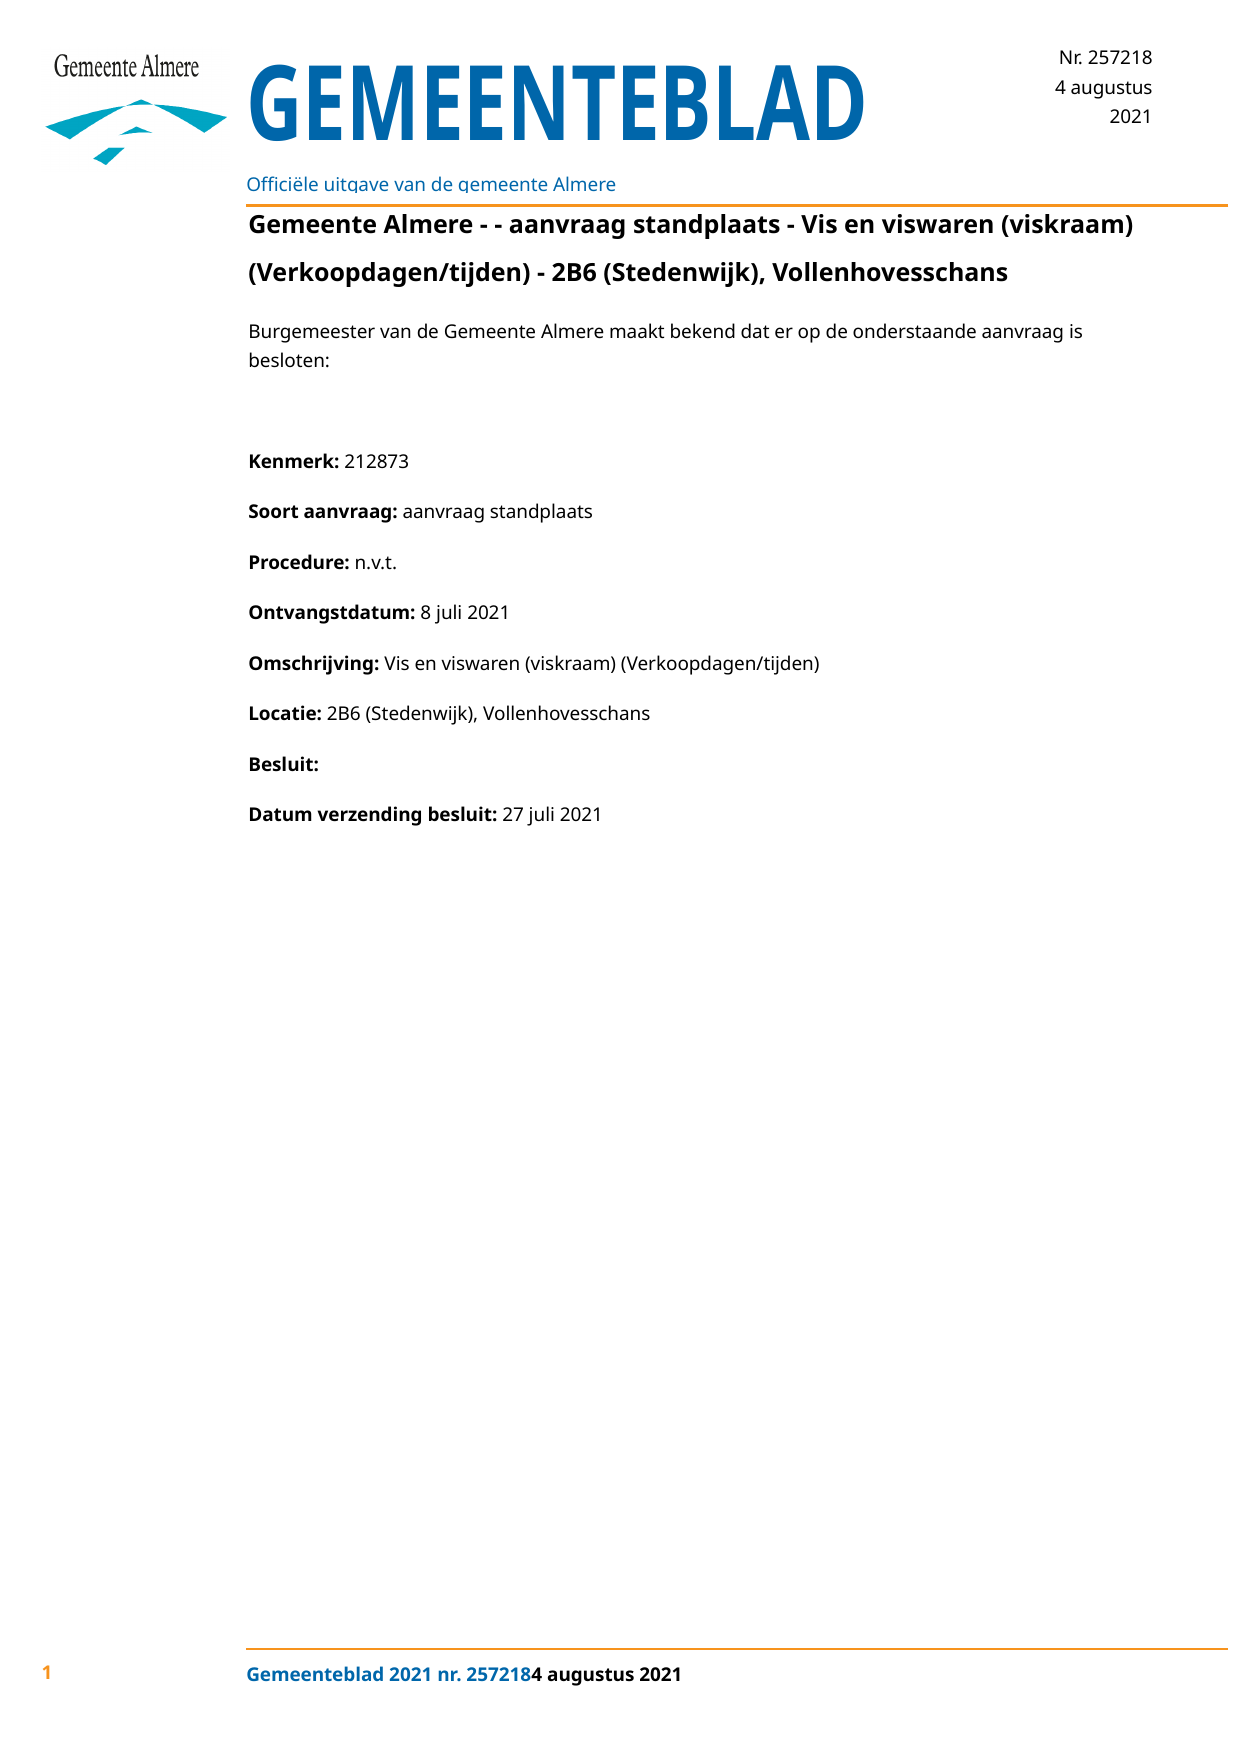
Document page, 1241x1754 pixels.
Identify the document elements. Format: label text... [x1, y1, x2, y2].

text Burgemeester van de Gemeente Almere maakt bekend dat er op de onderstaande aanvraag is besloten: [248, 318, 1152, 373]
text Datum verzending besluit: 27 juli 2021 [248, 801, 1152, 827]
text Besluit: [248, 751, 1152, 777]
text Gemeente Almere - - aanvraag standplaats - Vis en viswaren (viskraam) (Verkoopdagen/tijden) - 2B6 (Stedenwijk), Vollenhovesschans [248, 207, 1152, 288]
text Omschrijving: Vis en viswaren (viskraam) (Verkoopdagen/tijden) [248, 650, 1152, 676]
text Ontvangstdatum: 8 juli 2021 [248, 599, 1152, 625]
picture [41, 47, 231, 172]
text Kenmerk: 212873 [248, 448, 1152, 474]
text Soort aanvraag: aanvraag standplaats [248, 499, 1152, 524]
text Procedure: n.v.t. [248, 549, 1152, 575]
text Locatie: 2B6 (Stedenwijk), Vollenhovesschans [248, 700, 1152, 726]
